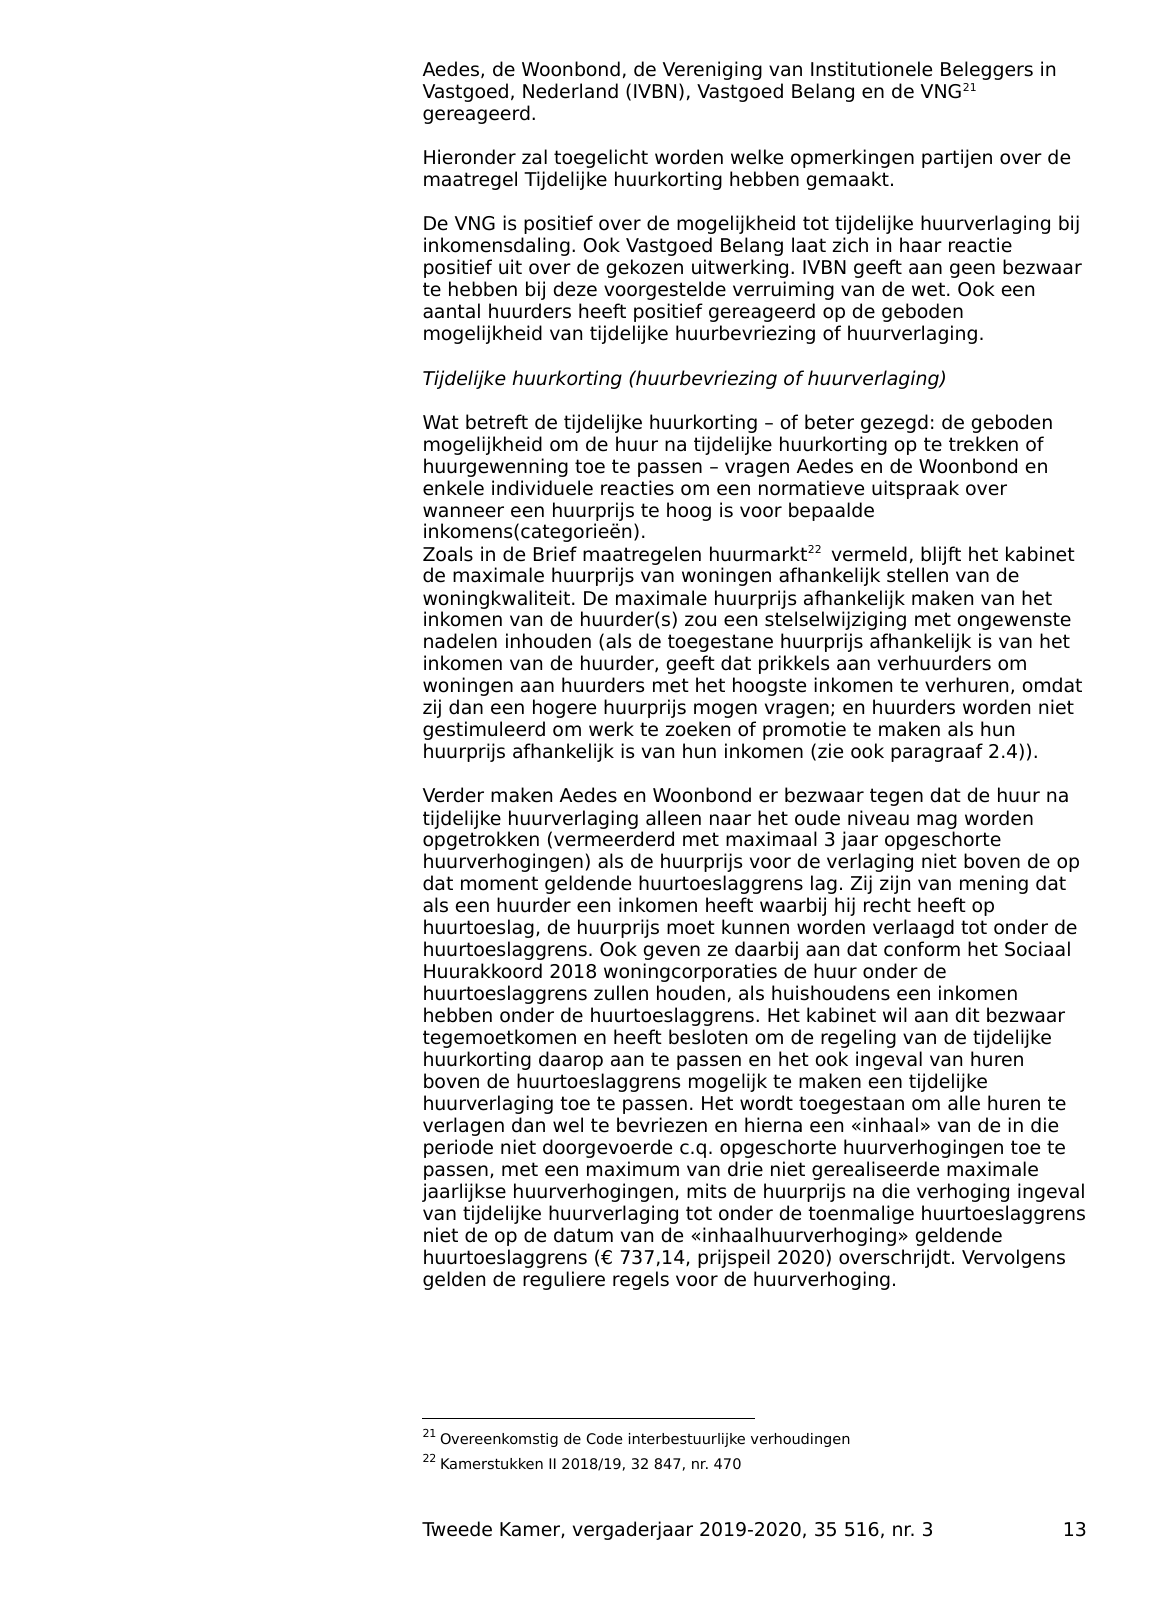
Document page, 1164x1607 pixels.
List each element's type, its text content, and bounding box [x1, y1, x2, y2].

text Aedes, de Woonbond, de Vereniging van Institutionele Beleggers in Vastgoed, Nederland (IVBN), Vastgoed Belang en de VNG gereageerd. [422, 59, 1087, 125]
text Kamerstukken II 2018/19, 32 847, nr. 470 [422, 1452, 1087, 1474]
text Verder maken Aedes en Woonbond er bezwaar tegen dat de huur na tijdelijke huurverlaging alleen naar het oude niveau mag worden opgetrokken (vermeerderd met maximaal 3 jaar opgeschorte huurverhogingen) als de huurprijs voor de verlaging niet boven de op dat moment geldende huurtoeslaggrens lag. Zij zijn van mening dat als een huurder een inkomen heeft waarbij hij recht heeft op huurtoeslag, de huurprijs moet kunnen worden verlaagd tot onder de huurtoeslaggrens. Ook geven ze daarbij aan dat conform het Sociaal Huurakkoord 2018 woningcorporaties de huur onder de huurtoeslaggrens zullen houden, als huishoudens een inkomen hebben onder de huurtoeslaggrens. Het kabinet wil aan dit bezwaar tegemoetkomen en heeft besloten om de regeling van de tijdelijke huurkorting daarop aan te passen en het ook ingeval van huren boven de huurtoeslaggrens mogelijk te maken een tijdelijke huurverlaging toe te passen. Het wordt toegestaan om alle huren te verlagen dan wel te bevriezen en hierna een «inhaal» van de in die periode niet doorgevoerde c.q. opgeschorte huurverhogingen toe te passen, met een maximum van drie niet gerealiseerde maximale jaarlijkse huurverhogingen, mits de huurprijs na die verhoging ingeval van tijdelijke huurverlaging tot onder de toenmalige huurtoeslaggrens niet de op de datum van de «inhaalhuurverhoging» geldende huurtoeslaggrens (€ 737,14, prijspeil 2020) overschrijdt. Vervolgens gelden de reguliere regels voor de huurverhoging. [422, 785, 1087, 1291]
text Zoals in de Brief maatregelen huurmarkt vermeld, blijft het kabinet de maximale huurprijs van woningen afhankelijk stellen van de woningkwaliteit. De maximale huurprijs afhankelijk maken van het inkomen van de huurder(s) zou een stelselwijziging met ongewenste nadelen inhouden (als de toegestane huurprijs afhankelijk is van het inkomen van de huurder, geeft dat prikkels aan verhuurders om woningen aan huurders met het hoogste inkomen te verhuren, omdat zij dan een hogere huurprijs mogen vragen; en huurders worden niet gestimuleerd om werk te zoeken of promotie te maken als hun huurprijs afhankelijk is van hun inkomen (zie ook paragraaf 2.4)). [422, 543, 1087, 763]
text Wat betreft de tijdelijke huurkorting – of beter gezegd: de geboden mogelijkheid om de huur na tijdelijke huurkorting op te trekken of huurgewenning toe te passen – vragen Aedes en de Woonbond en enkele individuele reacties om een normatieve uitspraak over wanneer een huurprijs te hoog is voor bepaalde inkomens(categorieën). [422, 412, 1087, 543]
text De VNG is positief over de mogelijkheid tot tijdelijke huurverlaging bij inkomensdaling. Ook Vastgoed Belang laat zich in haar reactie positief uit over de gekozen uitwerking. IVBN geeft aan geen bezwaar te hebben bij deze voorgestelde verruiming van de wet. Ook een aantal huurders heeft positief gereageerd op de geboden mogelijkheid van tijdelijke huurbevriezing of huurverlaging. [422, 213, 1087, 345]
text Overeenkomstig de Code interbestuurlijke verhoudingen [422, 1427, 1087, 1449]
subtitle Tijdelijke huurkorting (huurbevriezing of huurverlaging) [422, 367, 1087, 389]
text Hieronder zal toegelicht worden welke opmerkingen partijen over de maatregel Tijdelijke huurkorting hebben gemaakt. [422, 147, 1087, 191]
